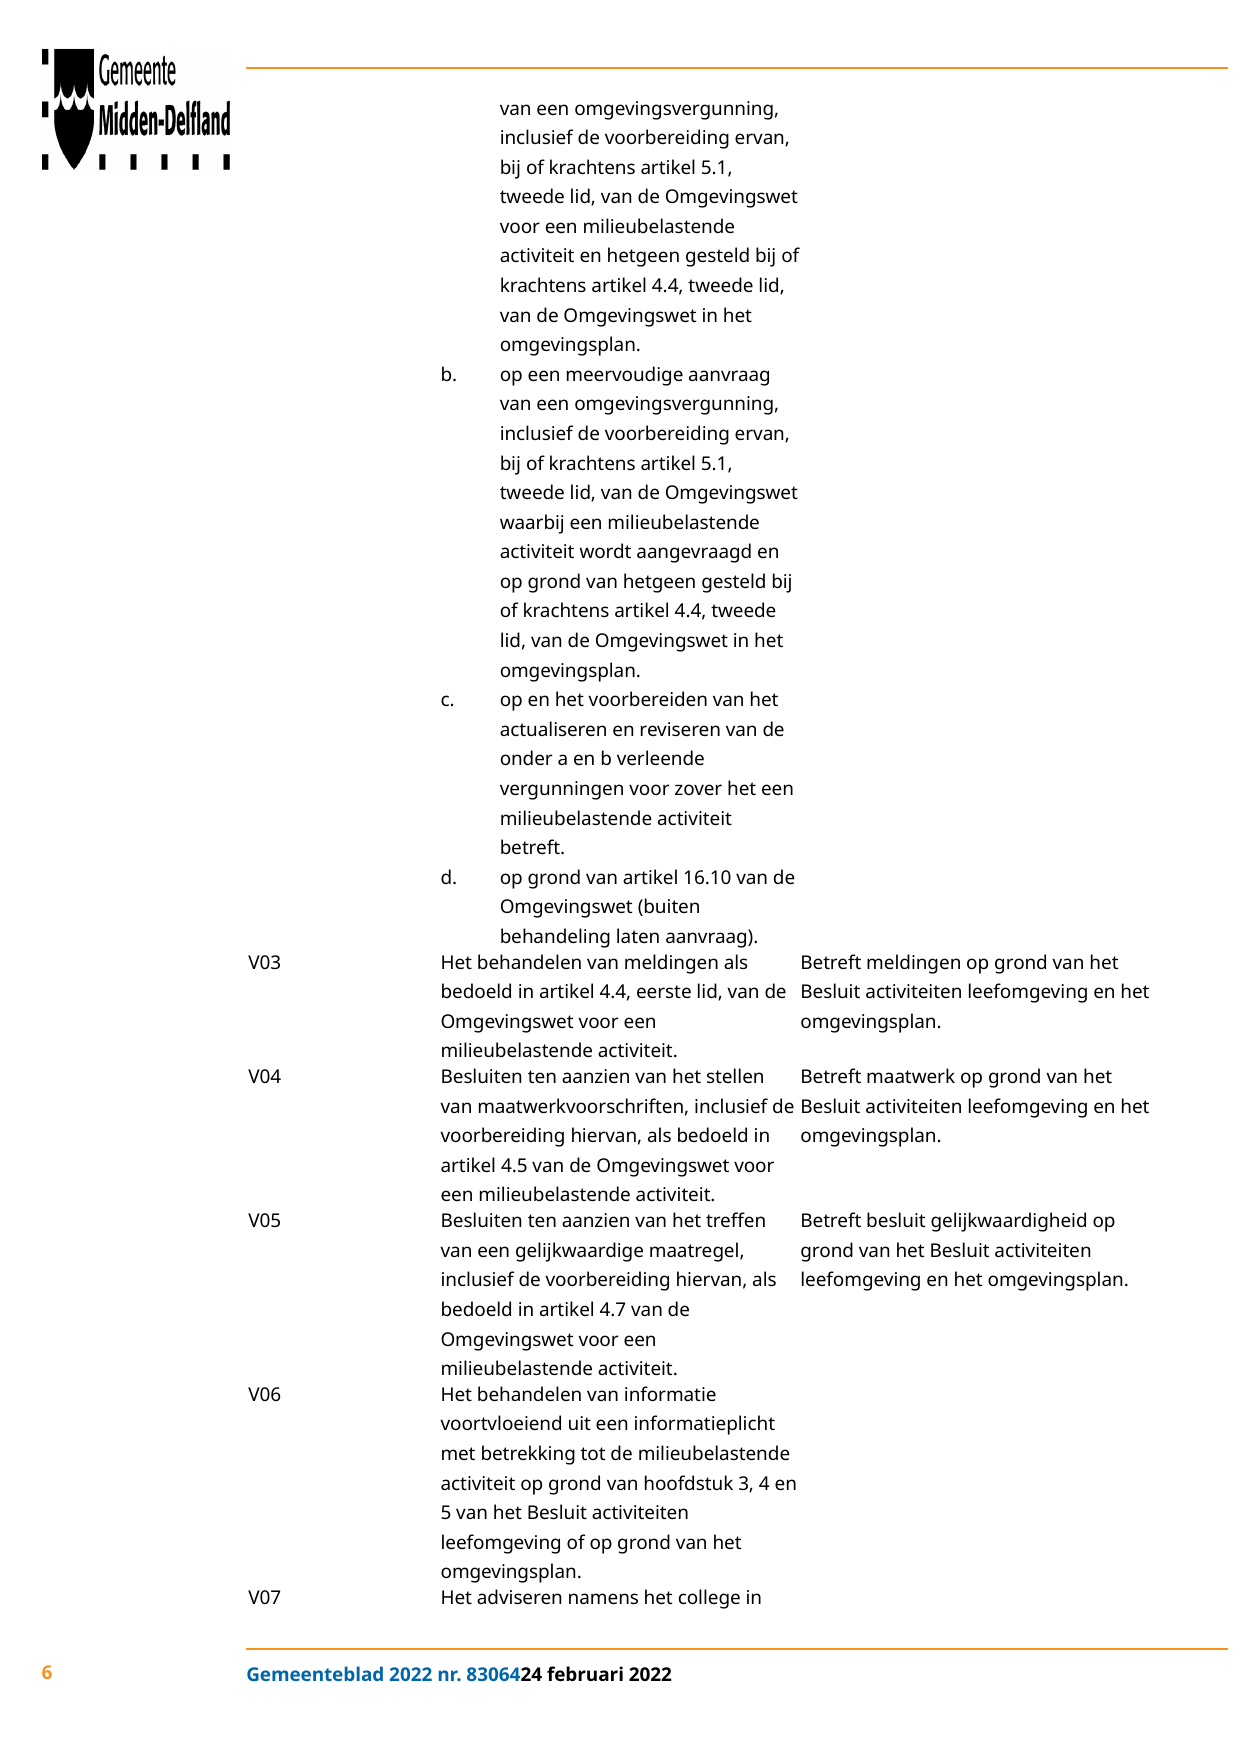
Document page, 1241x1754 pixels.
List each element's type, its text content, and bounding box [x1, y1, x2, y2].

table_cell [800, 95, 1152, 949]
table_cell Betreft meldingen op grond van het Besluit activiteiten leefomgeving en het omgevingsplan. [800, 949, 1152, 1063]
table_cell Het behandelen van informatie voortvloeiend uit een informatieplicht met betrekking tot de milieubelastende activiteit op grond van hoofdstuk 3, 4 en 5 van het Besluit activiteiten leefomgeving of op grond van het omgevingsplan. [440, 1381, 800, 1584]
table_cell V03 [248, 949, 440, 1063]
table_cell Besluiten ten aanzien van het treffen van een gelijkwaardige maatregel, inclusief de voorbereiding hiervan, als bedoeld in artikel 4.7 van de Omgevingswet voor een milieubelastende activiteit. [440, 1208, 800, 1381]
table_cell Betreft besluit gelijkwaardigheid op grond van het Besluit activiteiten leefomgeving en het omgevingsplan. [800, 1208, 1152, 1381]
table_cell V06 [248, 1381, 440, 1584]
table_cell Het behandelen van meldingen als bedoeld in artikel 4.4, eerste lid, van de Omgevingswet voor een milieubelastende activiteit. [440, 949, 800, 1063]
table_cell [800, 1584, 1152, 1610]
table_cell Besluiten ten aanzien van het stellen van maatwerkvoorschriften, inclusief de voorbereiding hiervan, als bedoeld in artikel 4.5 van de Omgevingswet voor een milieubelastende activiteit. [440, 1063, 800, 1207]
table_cell Betreft maatwerk op grond van het Besluit activiteiten leefomgeving en het omgevingsplan. [800, 1063, 1152, 1207]
table_cell V05 [248, 1208, 440, 1381]
table_cell [248, 95, 440, 949]
picture [41, 47, 231, 172]
table_cell V04 [248, 1063, 440, 1207]
table_cell V07 [248, 1584, 440, 1610]
table_cell [800, 1381, 1152, 1584]
table_cell Het adviseren namens het college in [440, 1584, 800, 1610]
table_cell van een omgevingsvergunning, inclusief de voorbereiding ervan, bij of krachtens artikel 5.1, tweede lid, van de Omgevingswet voor een milieubelastende activiteit en hetgeen gesteld bij of krachtens artikel 4.4, tweede lid, van de Omgevingswet in het omgevingsplan. op een meervoudige aanvraag van een omgevingsvergunning, inclusief de voorbereiding ervan, bij of krachtens artikel 5.1, tweede lid, van de Omgevingswet waarbij een milieubelastende activiteit wordt aangevraagd en op grond van hetgeen gesteld bij of krachtens artikel 4.4, tweede lid, van de Omgevingswet in het omgevingsplan. op en het voorbereiden van het actualiseren en reviseren van de onder a en b verleende vergunningen voor zover het een milieubelastende activiteit betreft. op grond van artikel 16.10 van de Omgevingswet (buiten behandeling laten aanvraag). [440, 95, 800, 949]
